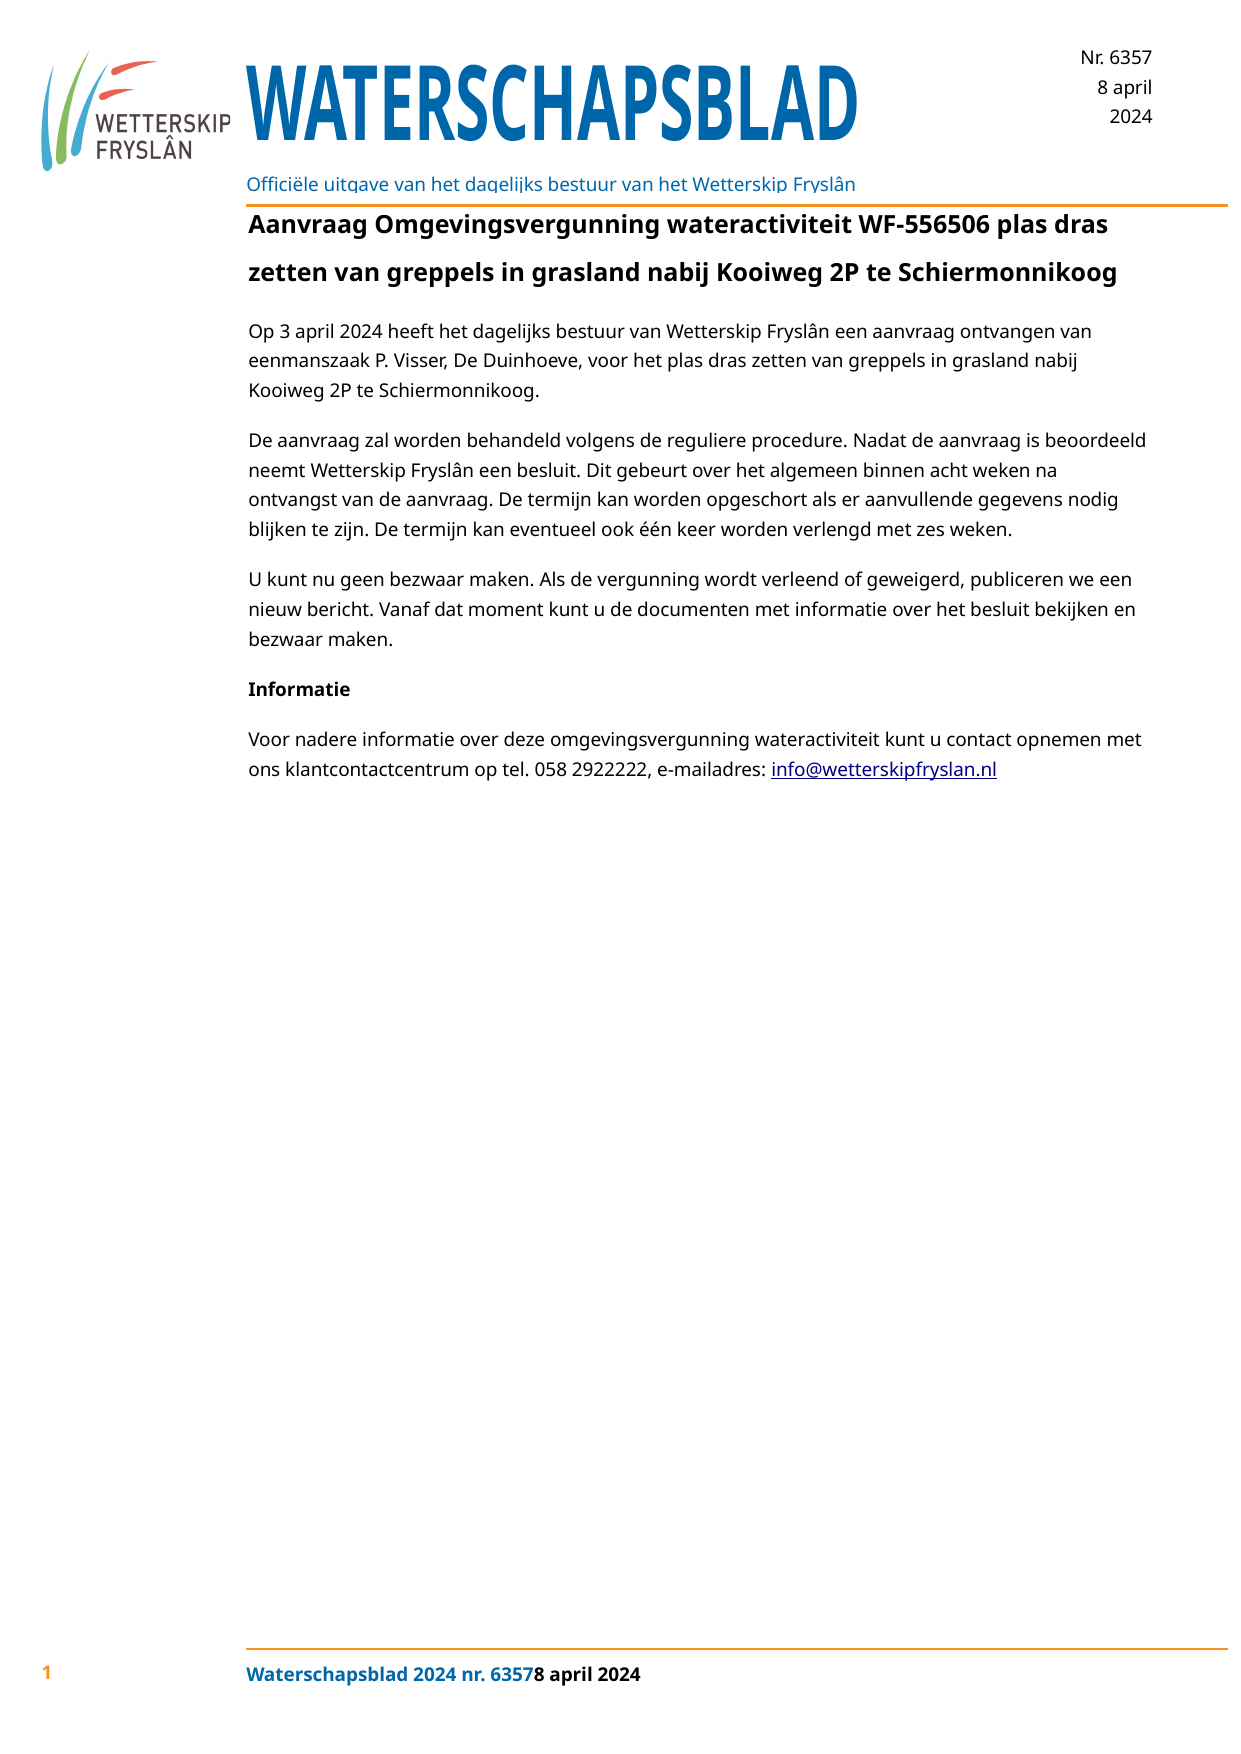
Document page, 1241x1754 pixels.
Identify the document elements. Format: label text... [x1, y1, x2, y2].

text Voor nadere informatie over deze omgevingsvergunning wateractiviteit kunt u contact opnemen met ons klantcontactcentrum op tel. 058 2922222, e-mailadres: info@wetterskipfryslan.nl [248, 727, 1152, 782]
text U kunt nu geen bezwaar maken. Als de vergunning wordt verleend of geweigerd, publiceren we een nieuw bericht. Vanaf dat moment kunt u de documenten met informatie over het besluit bekijken en bezwaar maken. [248, 567, 1152, 652]
text De aanvraag zal worden behandeld volgens de reguliere procedure. Nadat de aanvraag is beoordeeld neemt Wetterskip Fryslân een besluit. Dit gebeurt over het algemeen binnen acht weken na ontvangst van de aanvraag. De termijn kan worden opgeschort als er aanvullende gegevens nodig blijken te zijn. De termijn kan eventueel ook één keer worden verlengd met zes weken. [248, 427, 1152, 542]
picture [41, 47, 231, 172]
text Op 3 april 2024 heeft het dagelijks bestuur van Wetterskip Fryslân een aanvraag ontvangen van eenmanszaak P. Visser, De Duinhoeve, voor het plas dras zetten van greppels in grasland nabij Kooiweg 2P te Schiermonnikoog. [248, 318, 1152, 403]
text Aanvraag Omgevingsvergunning wateractiviteit WF-556506 plas dras zetten van greppels in grasland nabij Kooiweg 2P te Schiermonnikoog [248, 207, 1152, 288]
text Informatie [248, 676, 1152, 702]
